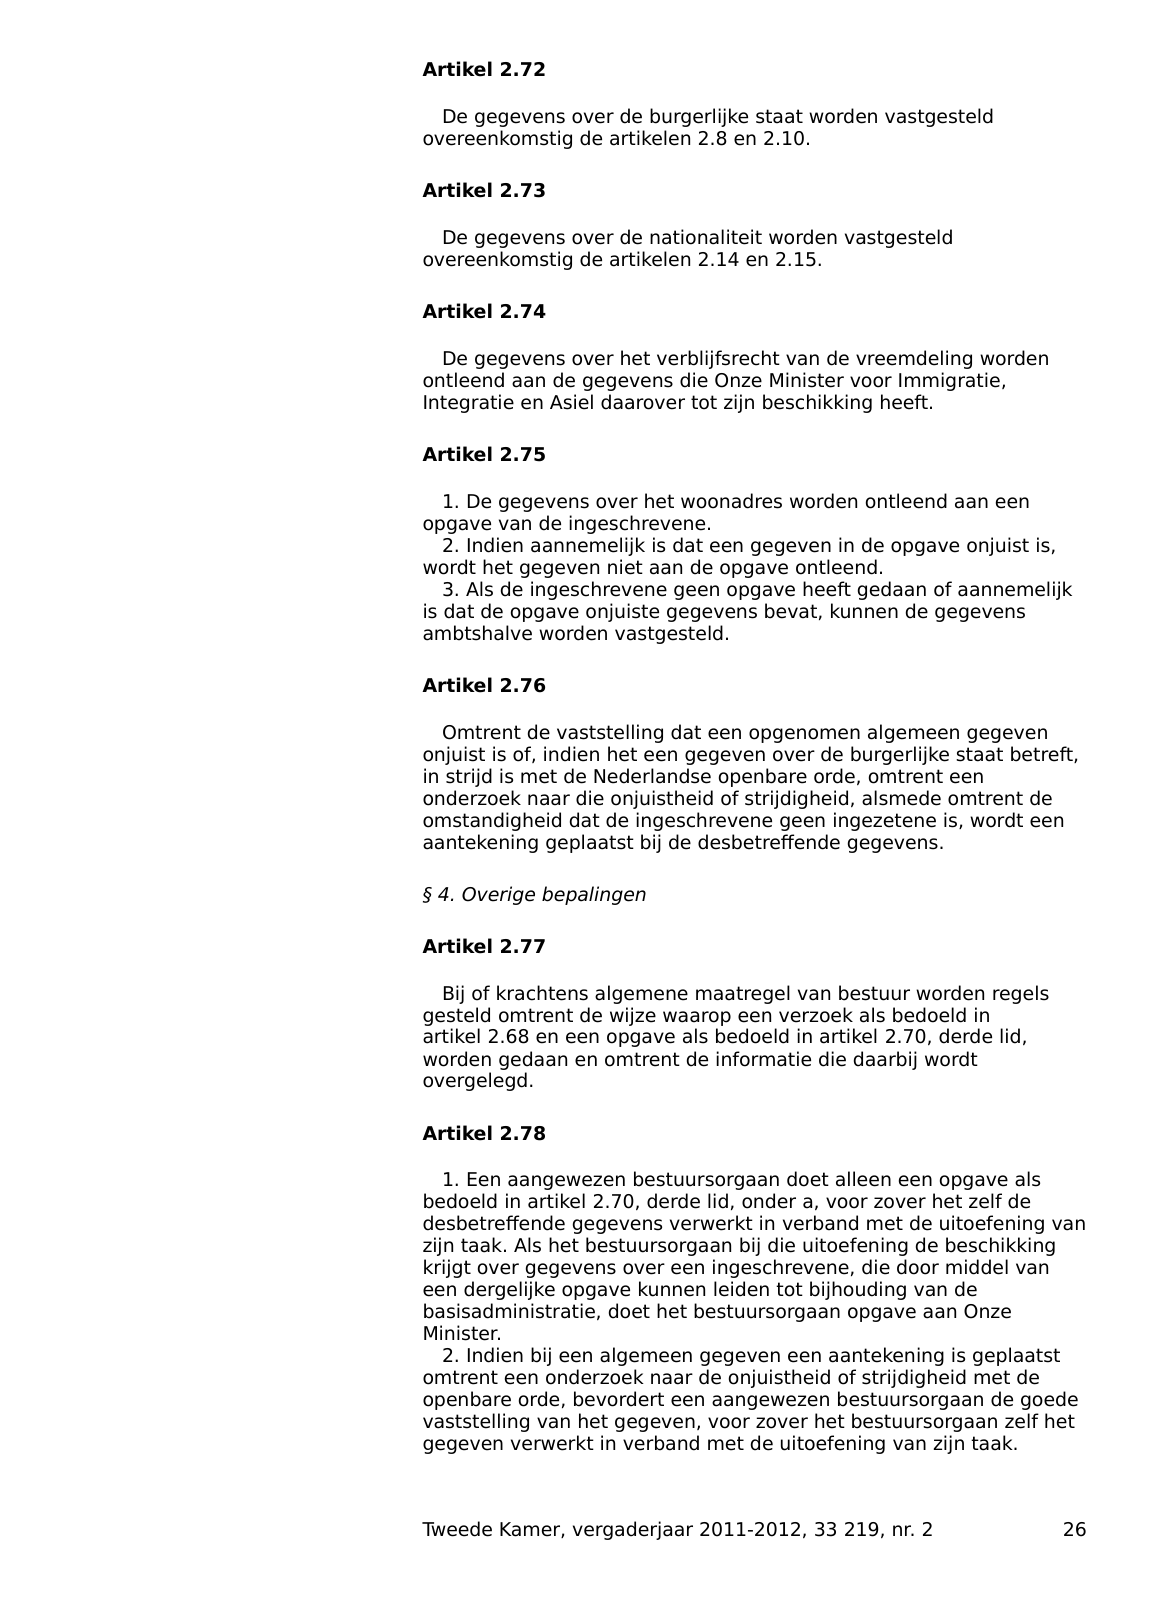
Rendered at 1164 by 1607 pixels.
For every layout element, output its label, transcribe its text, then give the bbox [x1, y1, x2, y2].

subtitle Artikel 2.77 [422, 936, 1087, 957]
text De gegevens over de nationaliteit worden vastgesteld overeenkomstig de artikelen 2.14 en 2.15. [422, 227, 1087, 271]
text Bij of krachtens algemene maatregel van bestuur worden regels gesteld omtrent de wijze waarop een verzoek als bedoeld in artikel 2.68 en een opgave als bedoeld in artikel 2.70, derde lid, worden gedaan en omtrent de informatie die daarbij wordt overgelegd. [422, 982, 1087, 1092]
subtitle Artikel 2.72 [422, 59, 1087, 81]
text 2. Indien bij een algemeen gegeven een aantekening is geplaatst omtrent een onderzoek naar de onjuistheid of strijdigheid met de openbare orde, bevordert een aangewezen bestuursorgaan de goede vaststelling van het gegeven, voor zover het bestuursorgaan zelf het gegeven verwerkt in verband met de uitoefening van zijn taak. [422, 1345, 1087, 1455]
text De gegevens over het verblijfsrecht van de vreemdeling worden ontleend aan de gegevens die Onze Minister voor Immigratie, Integratie en Asiel daarover tot zijn beschikking heeft. [422, 348, 1087, 414]
subtitle Artikel 2.75 [422, 444, 1087, 466]
subtitle Artikel 2.76 [422, 675, 1087, 697]
subtitle § 4. Overige bepalingen [422, 883, 1087, 906]
subtitle Artikel 2.74 [422, 301, 1087, 323]
text De gegevens over de burgerlijke staat worden vastgesteld overeenkomstig de artikelen 2.8 en 2.10. [422, 106, 1087, 150]
text 1. Een aangewezen bestuursorgaan doet alleen een opgave als bedoeld in artikel 2.70, derde lid, onder a, voor zover het zelf de desbetreffende gegevens verwerkt in verband met de uitoefening van zijn taak. Als het bestuursorgaan bij die uitoefening de beschikking krijgt over gegevens over een ingeschrevene, die door middel van een dergelijke opgave kunnen leiden tot bijhouding van de basisadministratie, doet het bestuursorgaan opgave aan Onze Minister. [422, 1169, 1087, 1345]
text 1. De gegevens over het woonadres worden ontleend aan een opgave van de ingeschrevene. [422, 491, 1087, 535]
text 2. Indien aannemelijk is dat een gegeven in de opgave onjuist is, wordt het gegeven niet aan de opgave ontleend. [422, 535, 1087, 579]
subtitle Artikel 2.78 [422, 1122, 1087, 1144]
text 3. Als de ingeschrevene geen opgave heeft gedaan of aannemelijk is dat de opgave onjuiste gegevens bevat, kunnen de gegevens ambtshalve worden vastgesteld. [422, 579, 1087, 645]
subtitle Artikel 2.73 [422, 180, 1087, 202]
text Omtrent de vaststelling dat een opgenomen algemeen gegeven onjuist is of, indien het een gegeven over de burgerlijke staat betreft, in strijd is met de Nederlandse openbare orde, omtrent een onderzoek naar die onjuistheid of strijdigheid, alsmede omtrent de omstandigheid dat de ingeschrevene geen ingezetene is, wordt een aantekening geplaatst bij de desbetreffende gegevens. [422, 722, 1087, 853]
